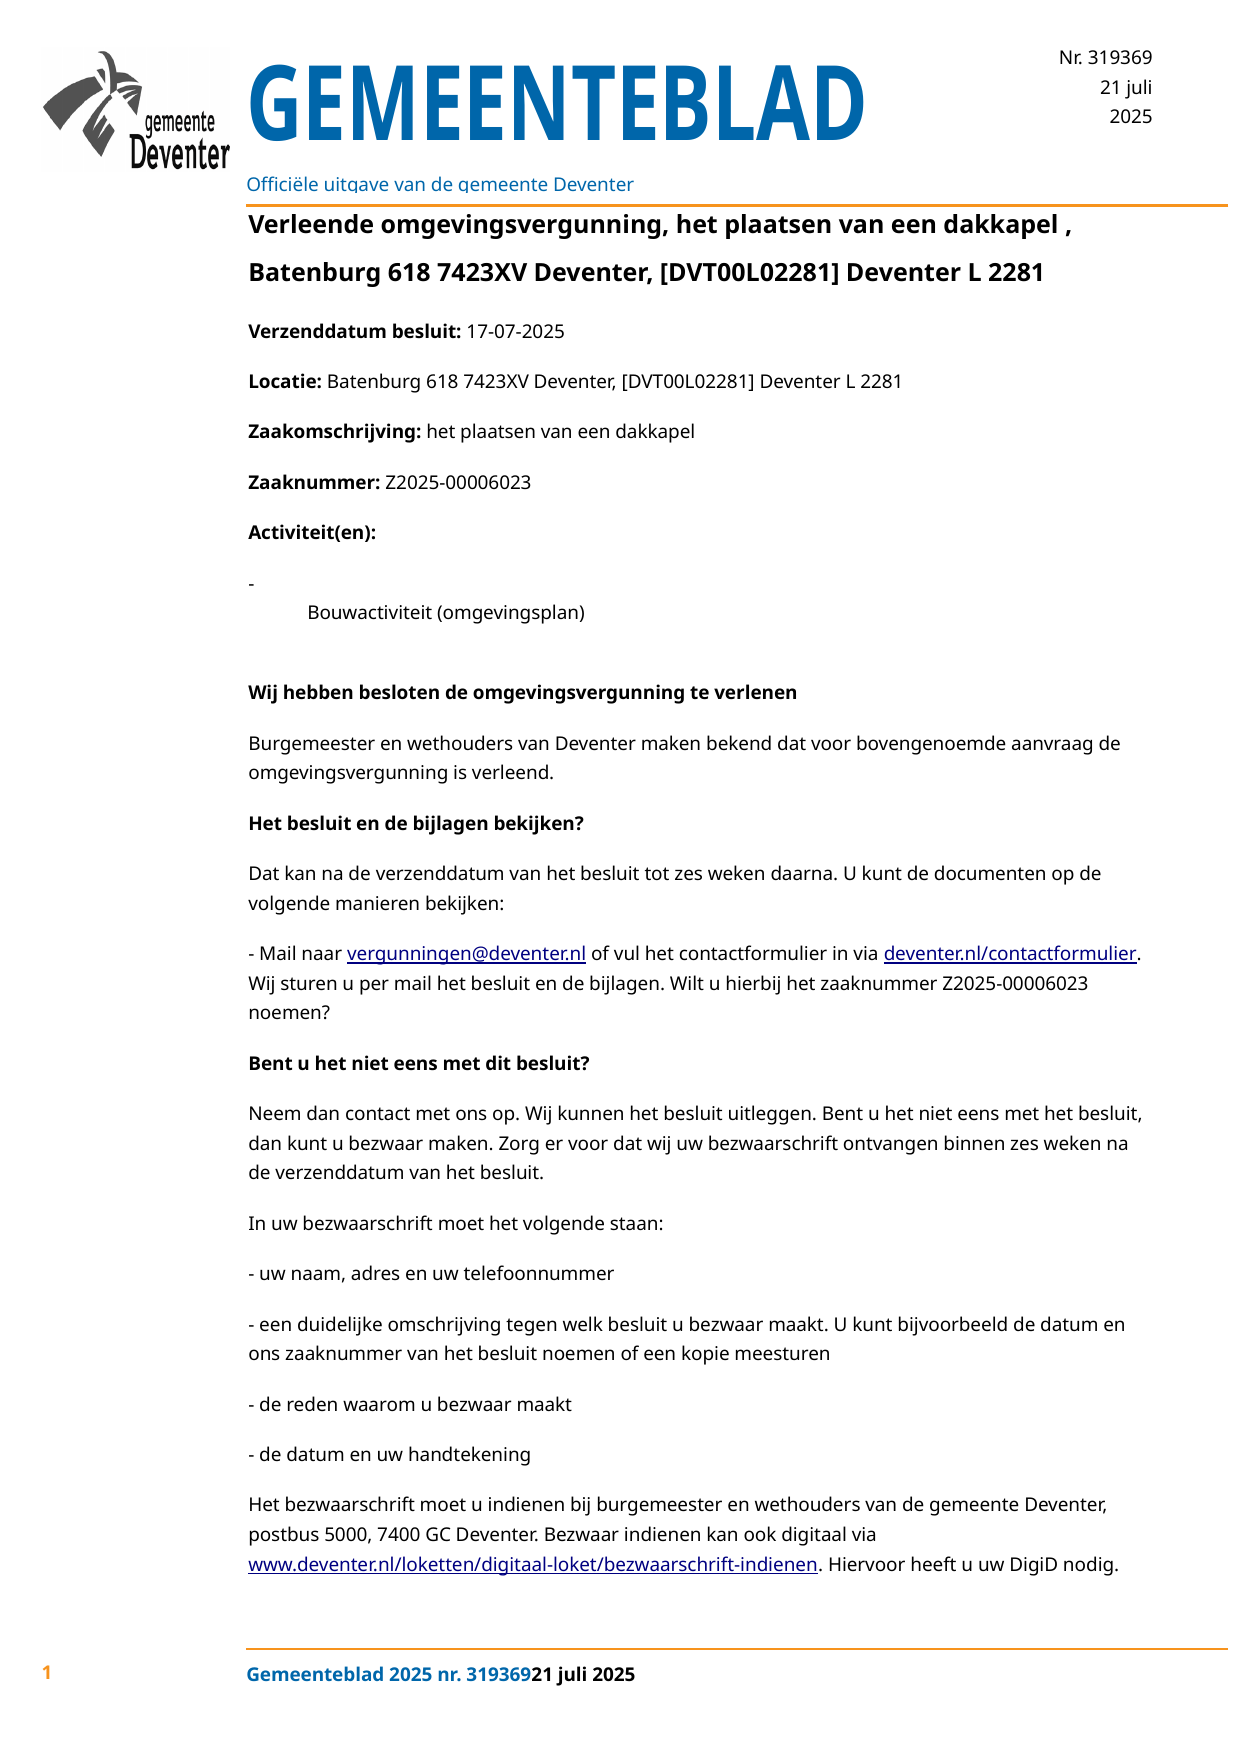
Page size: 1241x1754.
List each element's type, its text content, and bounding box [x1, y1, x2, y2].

text Burgemeester en wethouders van Deventer maken bekend dat voor bovengenoemde aanvraag de omgevingsvergunning is verleend. [248, 730, 1152, 785]
text - Mail naar vergunningen@deventer.nl of vul het contactformulier in via deventer.nl/contactformulier. Wij sturen u per mail het besluit en de bijlagen. Wilt u hierbij het zaaknummer Z2025-00006023 noemen? [248, 940, 1152, 1025]
text Wij hebben besloten de omgevingsvergunning te verlenen [248, 679, 1152, 705]
text Het besluit en de bijlagen bekijken? [248, 810, 1152, 836]
text Activiteit(en): [248, 519, 1152, 545]
text Dat kan na de verzenddatum van het besluit tot zes weken daarna. U kunt de documenten op de volgende manieren bekijken: [248, 860, 1152, 916]
text Verleende omgevingsvergunning, het plaatsen van een dakkapel , Batenburg 618 7423XV Deventer, [DVT00L02281] Deventer L 2281 [248, 207, 1152, 288]
text - de datum en uw handtekening [248, 1441, 1152, 1467]
text Locatie: Batenburg 618 7423XV Deventer, [DVT00L02281] Deventer L 2281 [248, 368, 1152, 394]
text Verzenddatum besluit: 17-07-2025 [248, 318, 1152, 344]
text Bent u het niet eens met dit besluit? [248, 1050, 1152, 1076]
text Zaakomschrijving: het plaatsen van een dakkapel [248, 419, 1152, 444]
picture [41, 47, 231, 172]
list Bouwactiviteit (omgevingsplan) [248, 599, 1152, 625]
text In uw bezwaarschrift moet het volgende staan: [248, 1210, 1152, 1236]
text - een duidelijke omschrijving tegen welk besluit u bezwaar maakt. U kunt bijvoorbeeld de datum en ons zaaknummer van het besluit noemen of een kopie meesturen [248, 1311, 1152, 1366]
text Neem dan contact met ons op. Wij kunnen het besluit uitleggen. Bent u het niet eens met het besluit, dan kunt u bezwaar maken. Zorg er voor dat wij uw bezwaarschrift ontvangen binnen zes weken na de verzenddatum van het besluit. [248, 1100, 1152, 1185]
text - uw naam, adres en uw telefoonnummer [248, 1260, 1152, 1286]
text Zaaknummer: Z2025-00006023 [248, 469, 1152, 495]
text Het bezwaarschrift moet u indienen bij burgemeester en wethouders van de gemeente Deventer, postbus 5000, 7400 GC Deventer. Bezwaar indienen kan ook digitaal via www.deventer.nl/loketten/digitaal-loket/bezwaarschrift-indienen. Hiervoor heeft u uw DigiD nodig. [248, 1492, 1152, 1577]
text - de reden waarom u bezwaar maakt [248, 1391, 1152, 1417]
